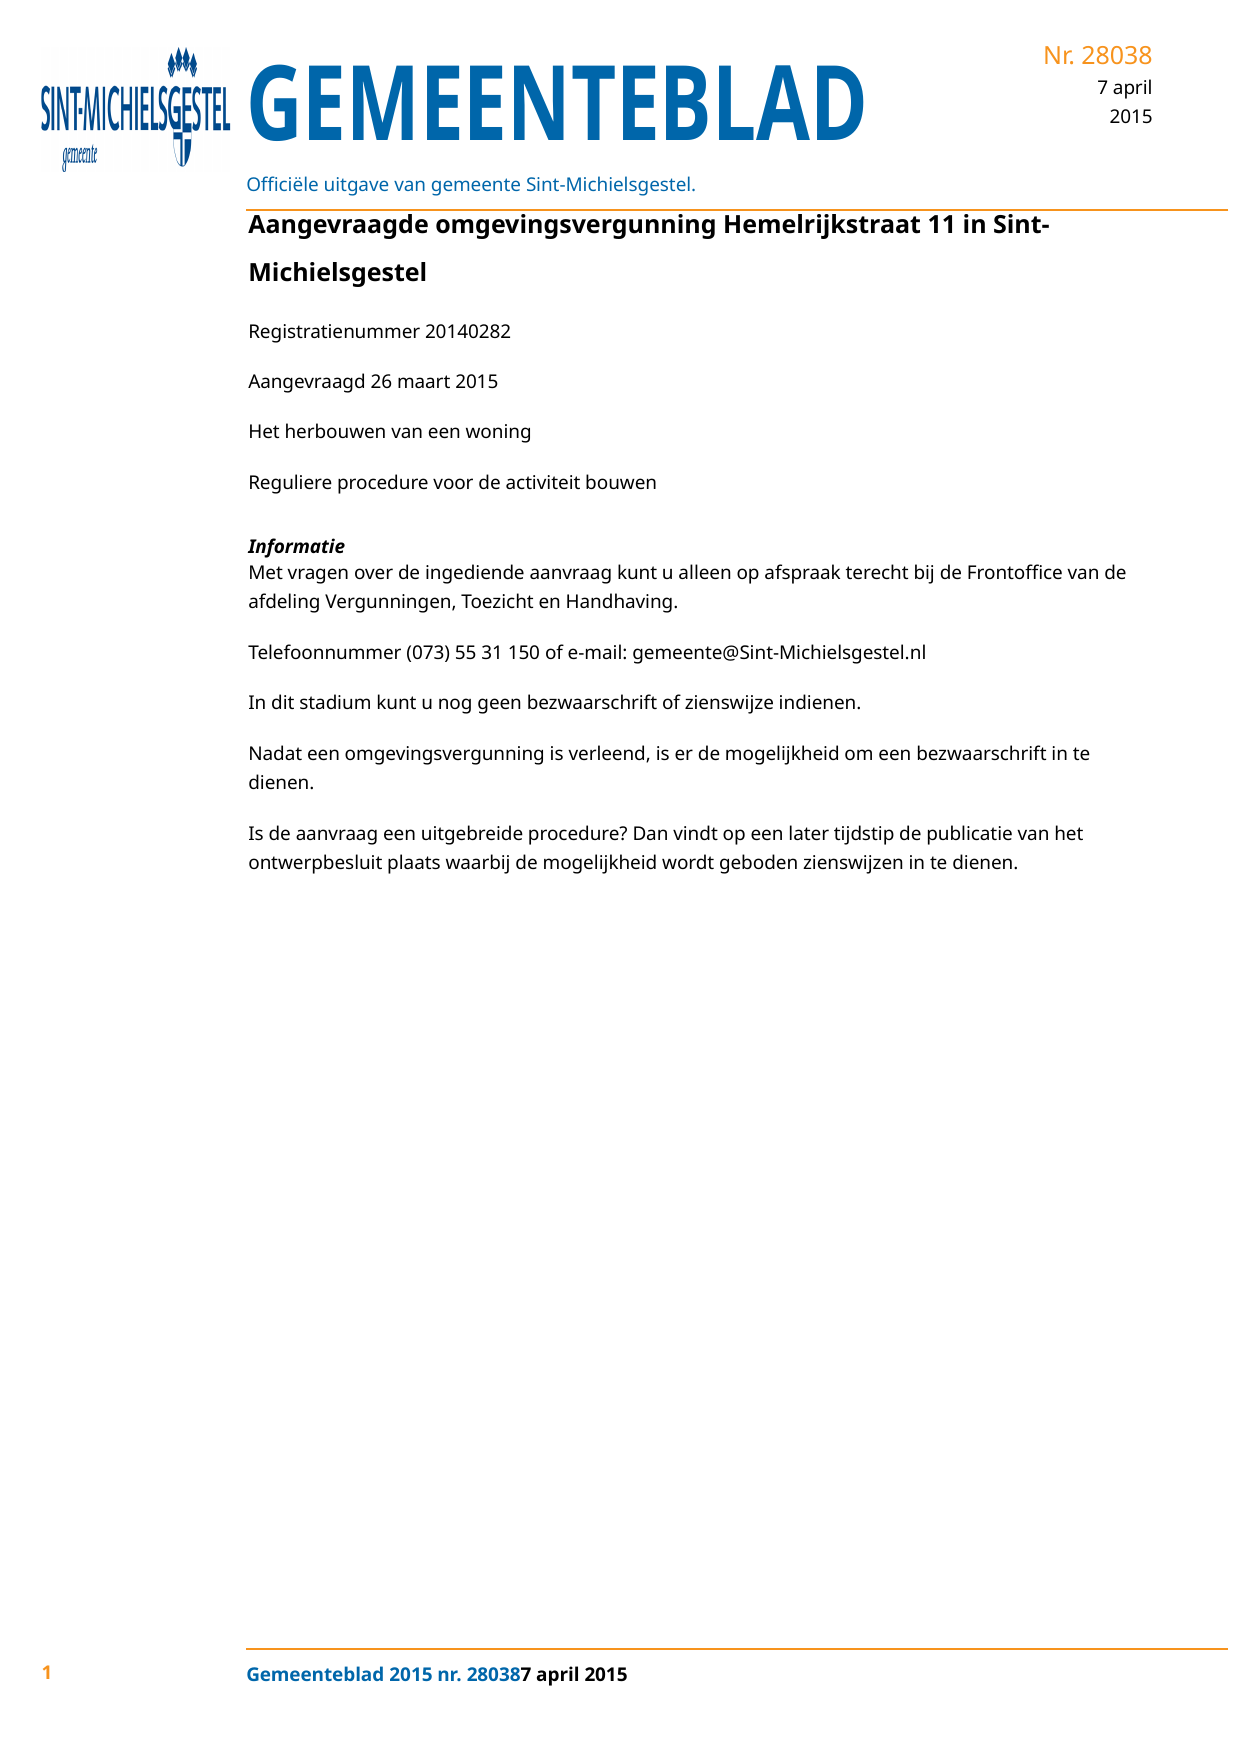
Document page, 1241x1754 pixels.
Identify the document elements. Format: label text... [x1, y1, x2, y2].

text Reguliere procedure voor de activiteit bouwen [248, 469, 1152, 495]
text Aangevraagde omgevingsvergunning Hemelrijkstraat 11 in Sint-Michielsgestel [248, 211, 1152, 288]
text Het herbouwen van een woning [248, 419, 1152, 444]
text Nadat een omgevingsvergunning is verleend, is er de mogelijkheid om een bezwaarschrift in te dienen. [248, 740, 1152, 795]
text Registratienummer 20140282 [248, 318, 1152, 344]
text Informatie [248, 533, 1152, 559]
text Met vragen over de ingediende aanvraag kunt u alleen op afspraak terecht bij de Frontoffice van de afdeling Vergunningen, Toezicht en Handhaving. [248, 559, 1152, 614]
text Telefoonnummer (073) 55 31 150 of e-mail: gemeente@Sint-Michielsgestel.nl [248, 639, 1152, 664]
text Aangevraagd 26 maart 2015 [248, 368, 1152, 394]
text In dit stadium kunt u nog geen bezwaarschrift of zienswijze indienen. [248, 689, 1152, 715]
picture [41, 47, 231, 172]
text Is de aanvraag een uitgebreide procedure? Dan vindt op een later tijdstip de publicatie van het ontwerpbesluit plaats waarbij de mogelijkheid wordt geboden zienswijzen in te dienen. [248, 820, 1152, 875]
